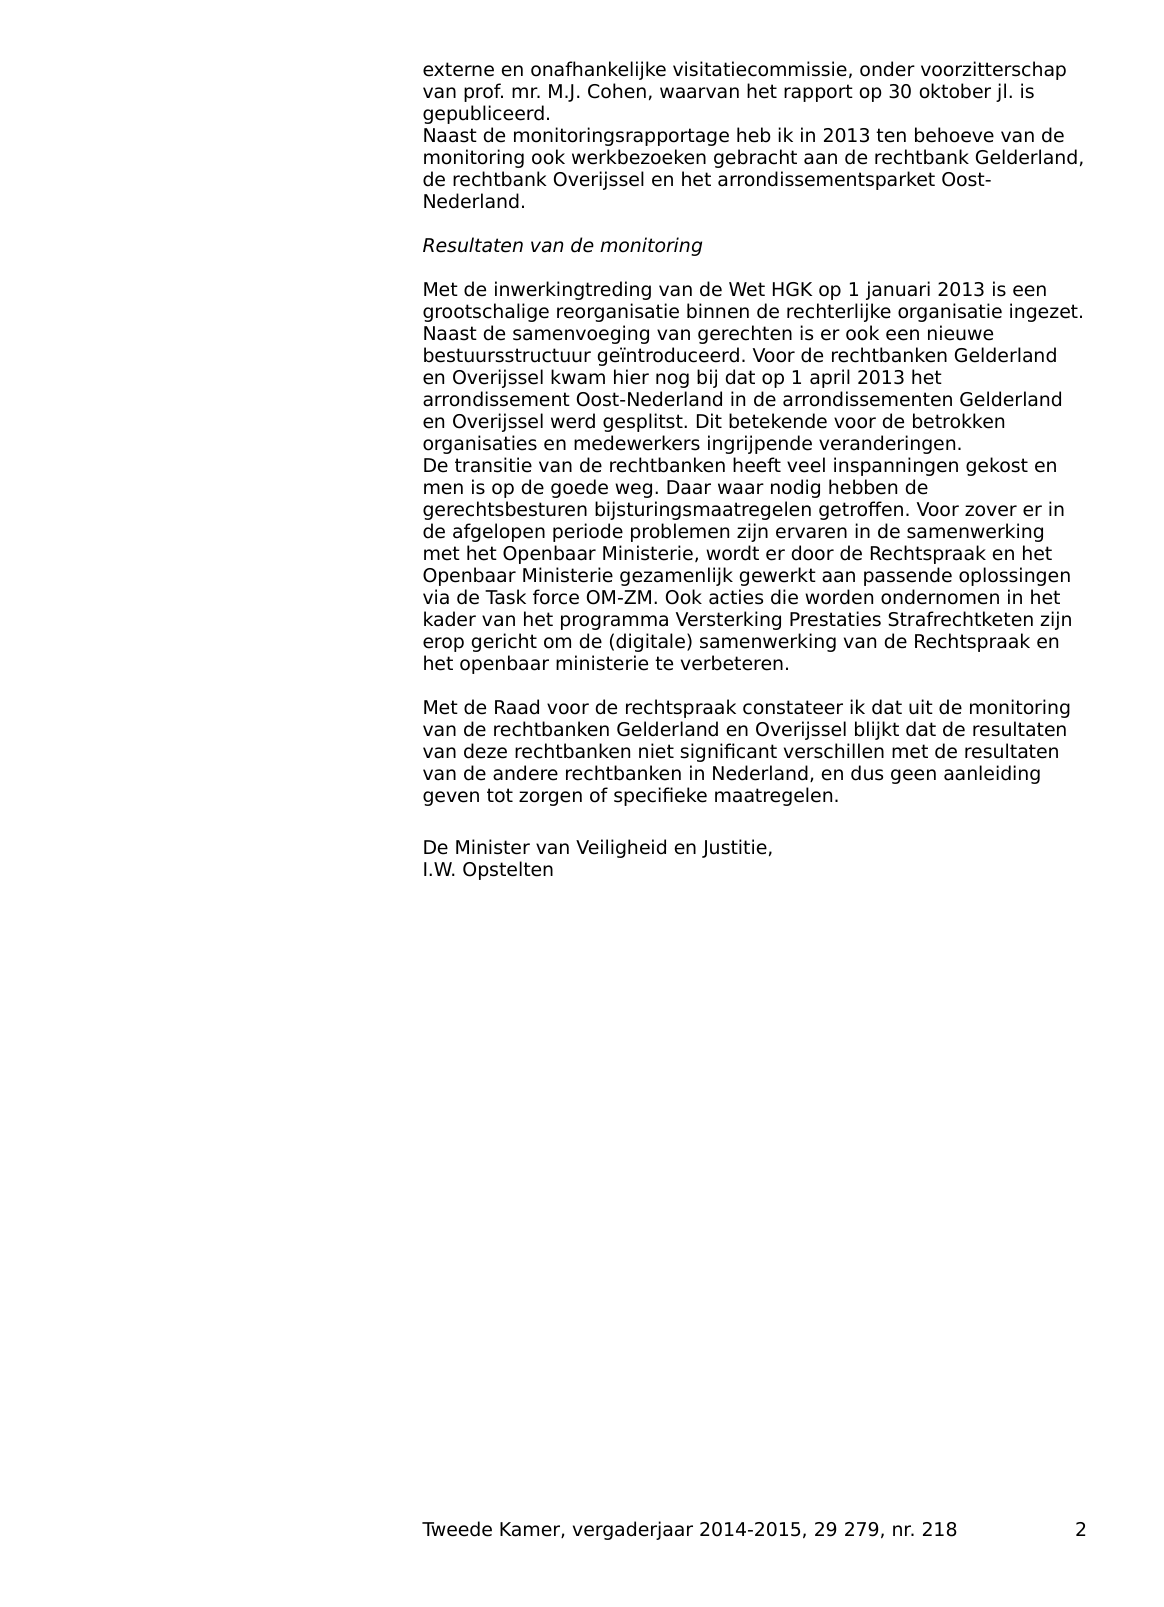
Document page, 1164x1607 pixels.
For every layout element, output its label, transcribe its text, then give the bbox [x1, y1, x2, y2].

text De Minister van Veiligheid en Justitie, I.W. Opstelten [422, 837, 1087, 881]
text Met de inwerkingtreding van de Wet HGK op 1 januari 2013 is een grootschalige reorganisatie binnen de rechterlijke organisatie ingezet. Naast de samenvoeging van gerechten is er ook een nieuwe bestuursstructuur geïntroduceerd. Voor de rechtbanken Gelderland en Overijssel kwam hier nog bij dat op 1 april 2013 het arrondissement Oost-Nederland in de arrondissementen Gelderland en Overijssel werd gesplitst. Dit betekende voor de betrokken organisaties en medewerkers ingrijpende veranderingen. [422, 279, 1087, 455]
text De transitie van de rechtbanken heeft veel inspanningen gekost en men is op de goede weg. Daar waar nodig hebben de gerechtsbesturen bijsturingsmaatregelen getroffen. Voor zover er in de afgelopen periode problemen zijn ervaren in de samenwerking met het Openbaar Ministerie, wordt er door de Rechtspraak en het Openbaar Ministerie gezamenlijk gewerkt aan passende oplossingen via de Task force OM-ZM. Ook acties die worden ondernomen in het kader van het programma Versterking Prestaties Strafrechtketen zijn erop gericht om de (digitale) samenwerking van de Rechtspraak en het openbaar ministerie te verbeteren. [422, 455, 1087, 675]
text Naast de monitoringsrapportage heb ik in 2013 ten behoeve van de monitoring ook werkbezoeken gebracht aan de rechtbank Gelderland, de rechtbank Overijssel en het arrondissementsparket Oost-Nederland. [422, 125, 1087, 213]
text externe en onafhankelijke visitatiecommissie, onder voorzitterschap van prof. mr. M.J. Cohen, waarvan het rapport op 30 oktober jl. is gepubliceerd. [422, 59, 1087, 125]
text Met de Raad voor de rechtspraak constateer ik dat uit de monitoring van de rechtbanken Gelderland en Overijssel blijkt dat de resultaten van deze rechtbanken niet significant verschillen met de resultaten van de andere rechtbanken in Nederland, en dus geen aanleiding geven tot zorgen of specifieke maatregelen. [422, 697, 1087, 807]
subtitle Resultaten van de monitoring [422, 235, 1087, 257]
